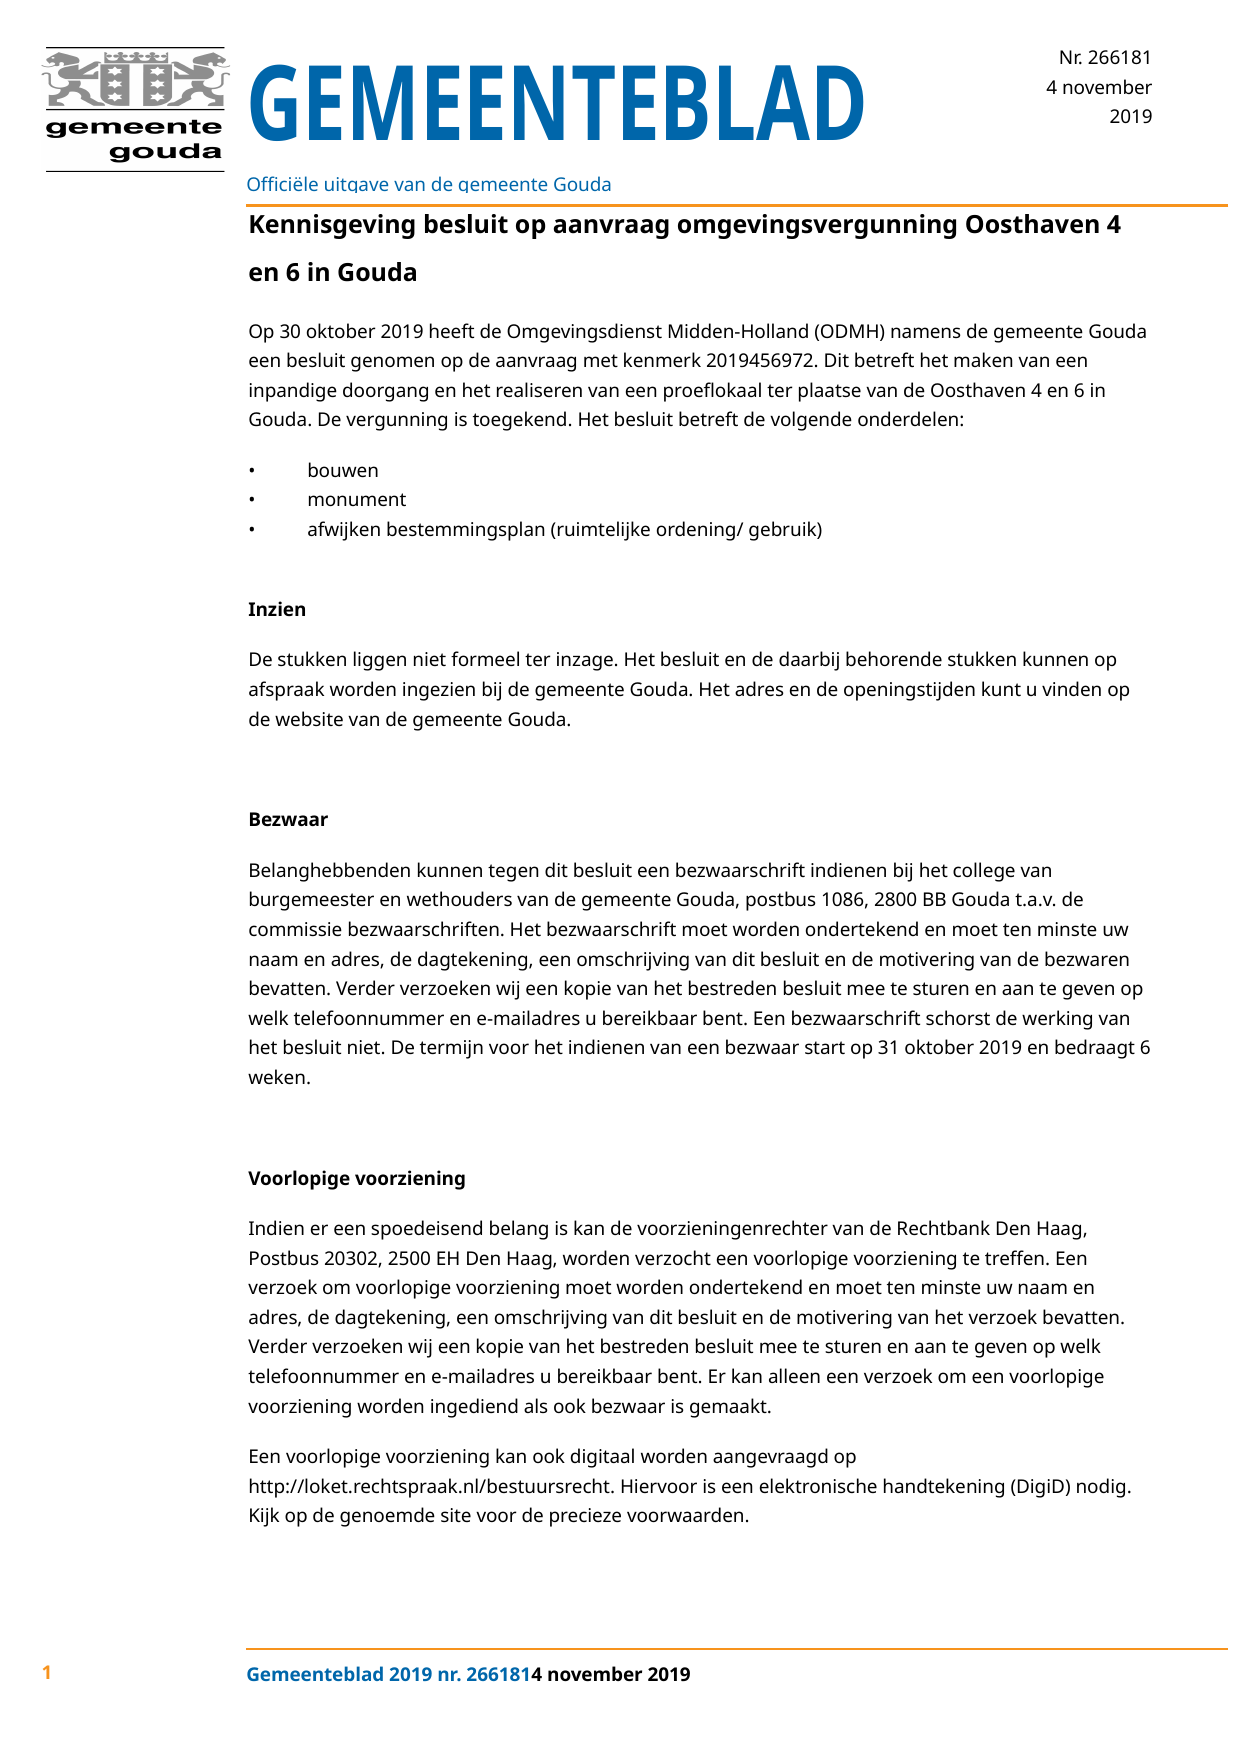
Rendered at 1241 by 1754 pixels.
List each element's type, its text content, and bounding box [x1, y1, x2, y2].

list bouwen [248, 457, 1152, 483]
text De stukken liggen niet formeel ter inzage. Het besluit en de daarbij behorende stukken kunnen op afspraak worden ingezien bij de gemeente Gouda. Het adres en de openingstijden kunt u vinden op de website van de gemeente Gouda. [248, 647, 1152, 732]
text Indien er een spoedeisend belang is kan de voorzieningenrechter van de Rechtbank Den Haag, Postbus 20302, 2500 EH Den Haag, worden verzocht een voorlopige voorziening te treffen. Een verzoek om voorlopige voorziening moet worden ondertekend en moet ten minste uw naam en adres, de dagtekening, een omschrijving van dit besluit en de motivering van het verzoek bevatten. Verder verzoeken wij een kopie van het bestreden besluit mee te sturen en aan te geven op welk telefoonnummer en e-mailadres u bereikbaar bent. Er kan alleen een verzoek om een voorlopige voorziening worden ingediend als ook bezwaar is gemaakt. [248, 1215, 1152, 1419]
text Belanghebbenden kunnen tegen dit besluit een bezwaarschrift indienen bij het college van burgemeester en wethouders van de gemeente Gouda, postbus 1086, 2800 BB Gouda t.a.v. de commissie bezwaarschriften. Het bezwaarschrift moet worden ondertekend en moet ten minste uw naam en adres, de dagtekening, een omschrijving van dit besluit en de motivering van de bezwaren bevatten. Verder verzoeken wij een kopie van het bestreden besluit mee te sturen en aan te geven op welk telefoonnummer en e-mailadres u bereikbaar bent. Een bezwaarschrift schorst de werking van het besluit niet. De termijn voor het indienen van een bezwaar start op 31 oktober 2019 en bedraagt 6 weken. [248, 857, 1152, 1090]
list monument [248, 487, 1152, 512]
text Op 30 oktober 2019 heeft de Omgevingsdienst Midden-Holland (ODMH) namens de gemeente Gouda een besluit genomen op de aanvraag met kenmerk 2019456972. Dit betreft het maken van een inpandige doorgang en het realiseren van een proeflokaal ter plaatse van de Oosthaven 4 en 6 in Gouda. De vergunning is toegekend. Het besluit betreft de volgende onderdelen: [248, 318, 1152, 432]
list afwijken bestemmingsplan (ruimtelijke ordening/ gebruik) [248, 516, 1152, 542]
text Voorlopige voorziening [248, 1165, 1152, 1191]
text Een voorlopige voorziening kan ook digitaal worden aangevraagd op http://loket.rechtspraak.nl/bestuursrecht. Hiervoor is een elektronische handtekening (DigiD) nodig. Kijk op de genoemde site voor de precieze voorwaarden. [248, 1443, 1152, 1528]
text Kennisgeving besluit op aanvraag omgevingsvergunning Oosthaven 4 en 6 in Gouda [248, 207, 1152, 288]
text Bezwaar [248, 807, 1152, 832]
picture [41, 47, 231, 172]
text Inzien [248, 596, 1152, 622]
